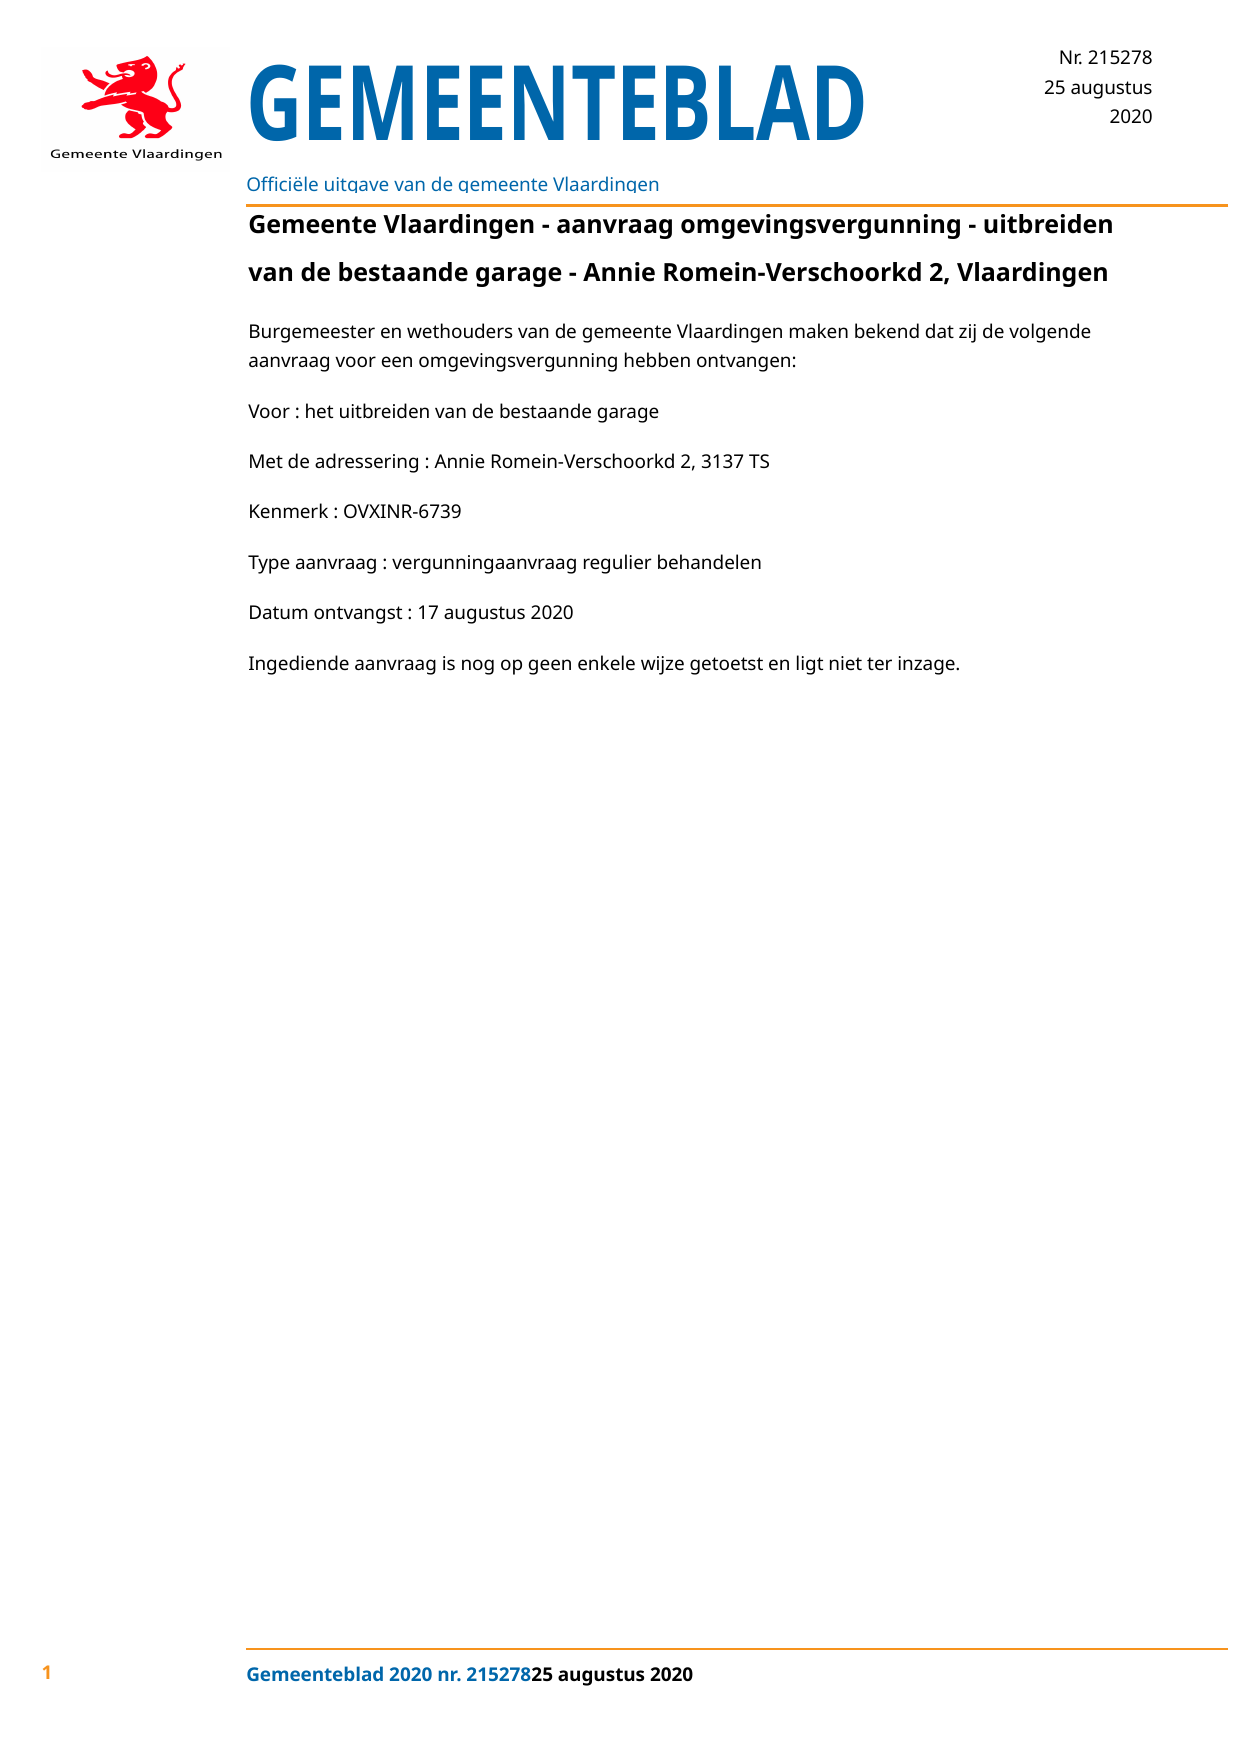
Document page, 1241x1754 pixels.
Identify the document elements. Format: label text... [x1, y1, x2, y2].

text Gemeente Vlaardingen - aanvraag omgevingsvergunning - uitbreiden van de bestaande garage - Annie Romein-Verschoorkd 2, Vlaardingen [248, 207, 1152, 288]
text Type aanvraag : vergunningaanvraag regulier behandelen [248, 549, 1152, 575]
text Burgemeester en wethouders van de gemeente Vlaardingen maken bekend dat zij de volgende aanvraag voor een omgevingsvergunning hebben ontvangen: [248, 318, 1152, 373]
text Datum ontvangst : 17 augustus 2020 [248, 599, 1152, 625]
text Voor : het uitbreiden van de bestaande garage [248, 398, 1152, 424]
picture [41, 47, 231, 172]
text Ingediende aanvraag is nog op geen enkele wijze getoetst en ligt niet ter inzage. [248, 650, 1152, 676]
text Kenmerk : OVXINR-6739 [248, 499, 1152, 524]
text Met de adressering : Annie Romein-Verschoorkd 2, 3137 TS [248, 448, 1152, 474]
